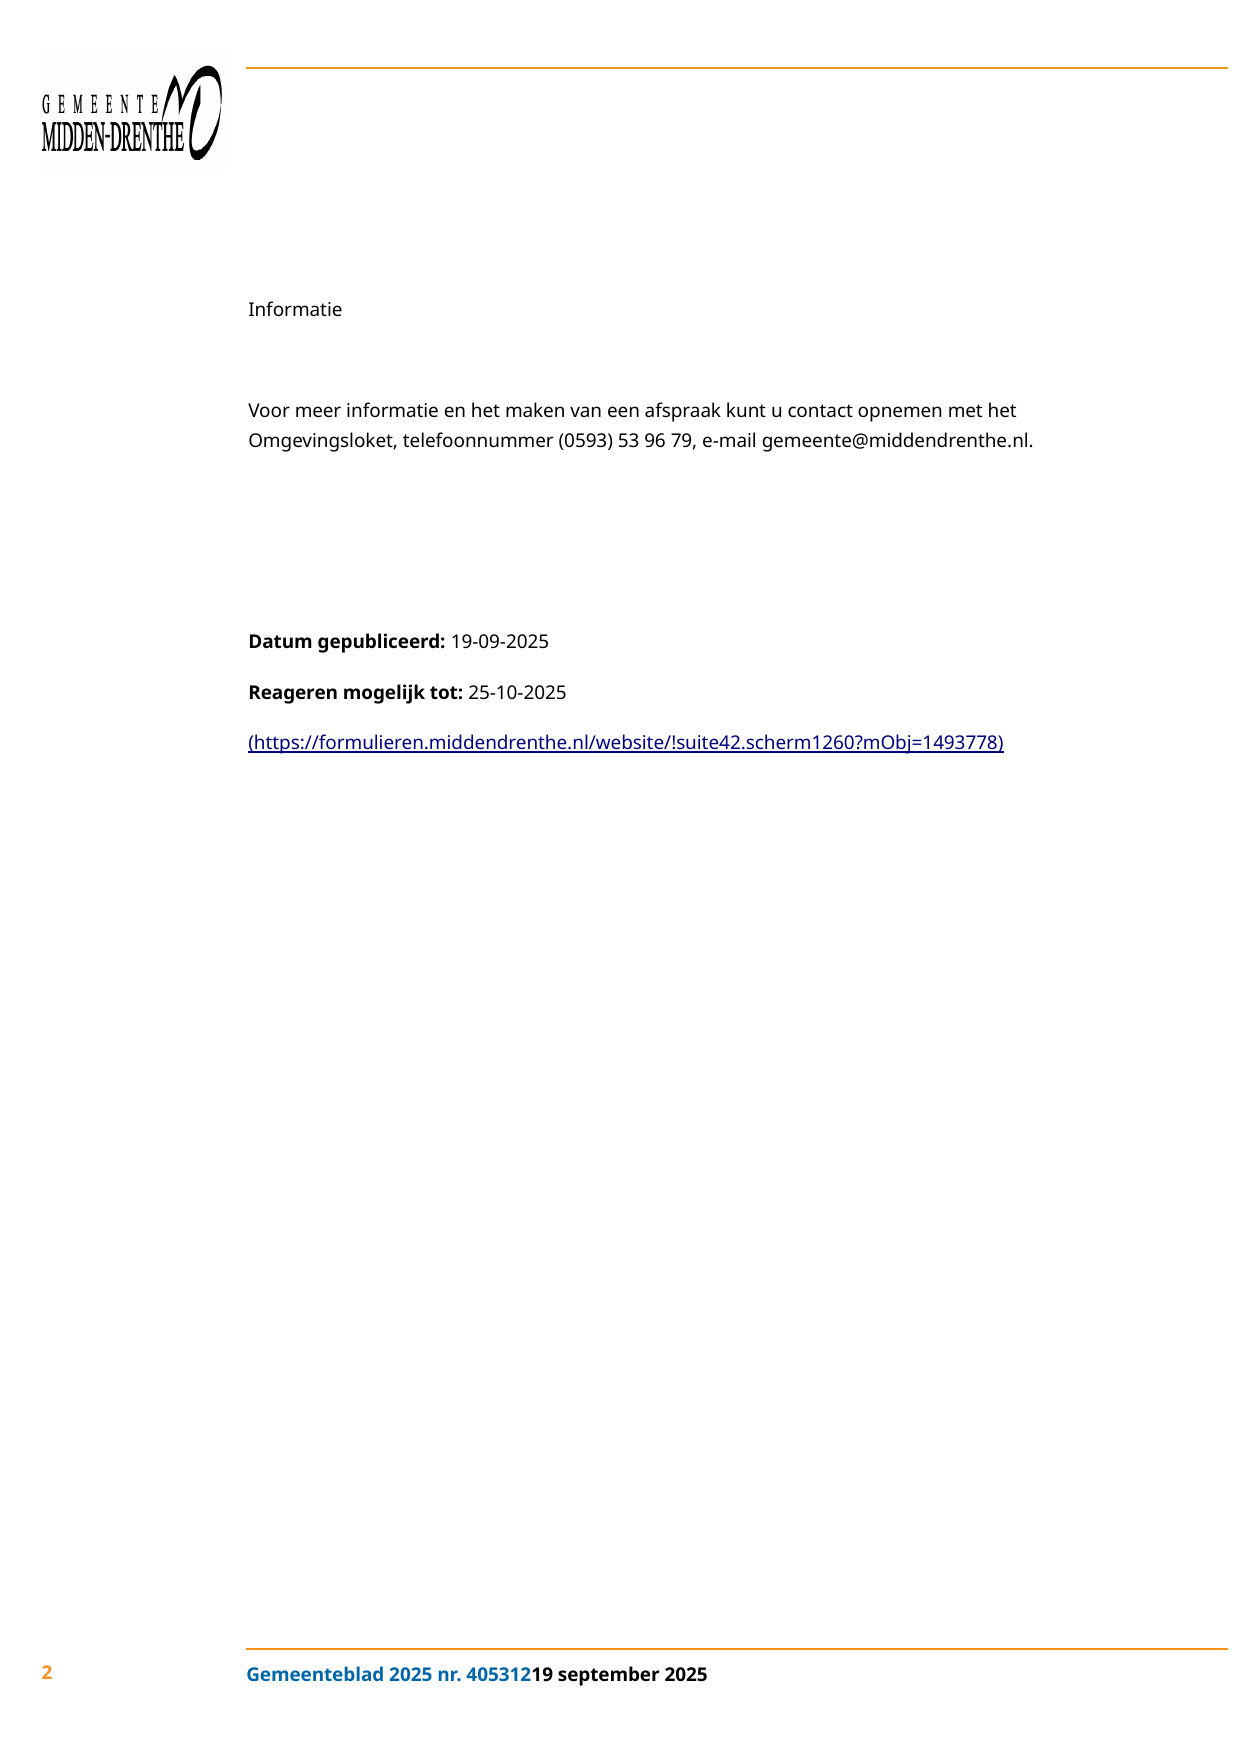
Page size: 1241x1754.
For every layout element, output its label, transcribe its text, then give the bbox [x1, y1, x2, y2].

text Reageren mogelijk tot: 25-10-2025 [248, 679, 1152, 705]
text Voor meer informatie en het maken van een afspraak kunt u contact opnemen met het Omgevingsloket, telefoonnummer (0593) 53 96 79, e-mail gemeente@middendrenthe.nl. [248, 397, 1152, 453]
picture [41, 47, 231, 172]
text Datum gepubliceerd: 19-09-2025 [248, 628, 1152, 654]
text Informatie [248, 296, 1152, 322]
text (https://formulieren.middendrenthe.nl/website/!suite42.scherm1260?mObj=1493778) [248, 729, 1152, 755]
